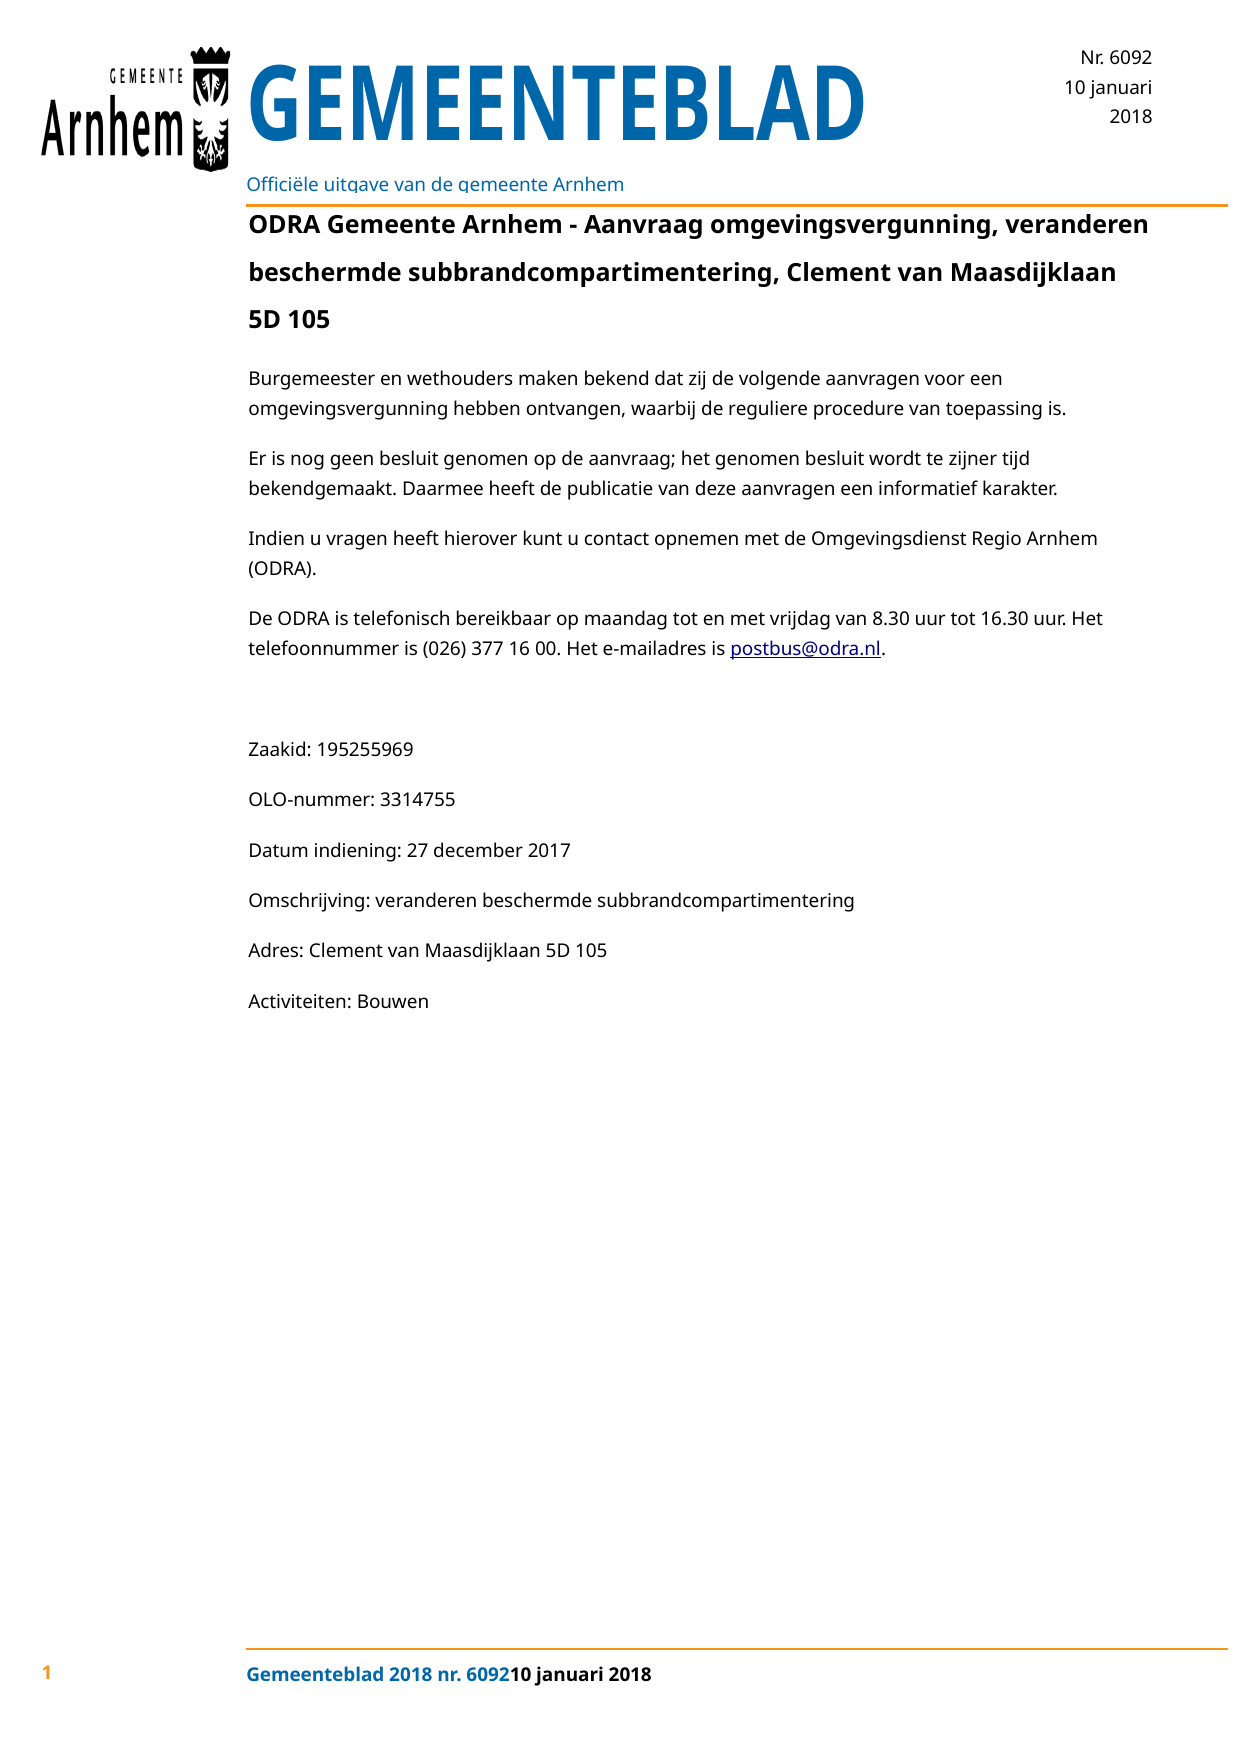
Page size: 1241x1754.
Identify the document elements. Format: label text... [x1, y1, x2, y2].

text Burgemeester en wethouders maken bekend dat zij de volgende aanvragen voor een omgevingsvergunning hebben ontvangen, waarbij de reguliere procedure van toepassing is. [248, 366, 1152, 421]
text Zaakid: 195255969 [248, 736, 1152, 762]
text Indien u vragen heeft hierover kunt u contact opnemen met de Omgevingsdienst Regio Arnhem (ODRA). [248, 526, 1152, 581]
text Adres: Clement van Maasdijklaan 5D 105 [248, 938, 1152, 963]
text De ODRA is telefonisch bereikbaar op maandag tot en met vrijdag van 8.30 uur tot 16.30 uur. Het telefoonnummer is (026) 377 16 00. Het e-mailadres is postbus@odra.nl. [248, 606, 1152, 661]
text Omschrijving: veranderen beschermde subbrandcompartimentering [248, 887, 1152, 913]
text Er is nog geen besluit genomen op de aanvraag; het genomen besluit wordt te zijner tijd bekendgemaakt. Daarmee heeft de publicatie van deze aanvragen een informatief karakter. [248, 446, 1152, 501]
text Activiteiten: Bouwen [248, 988, 1152, 1014]
text OLO-nummer: 3314755 [248, 786, 1152, 812]
picture [41, 47, 231, 172]
text ODRA Gemeente Arnhem - Aanvraag omgevingsvergunning, veranderen beschermde subbrandcompartimentering, Clement van Maasdijklaan 5D 105 [248, 207, 1152, 336]
text Datum indiening: 27 december 2017 [248, 837, 1152, 862]
